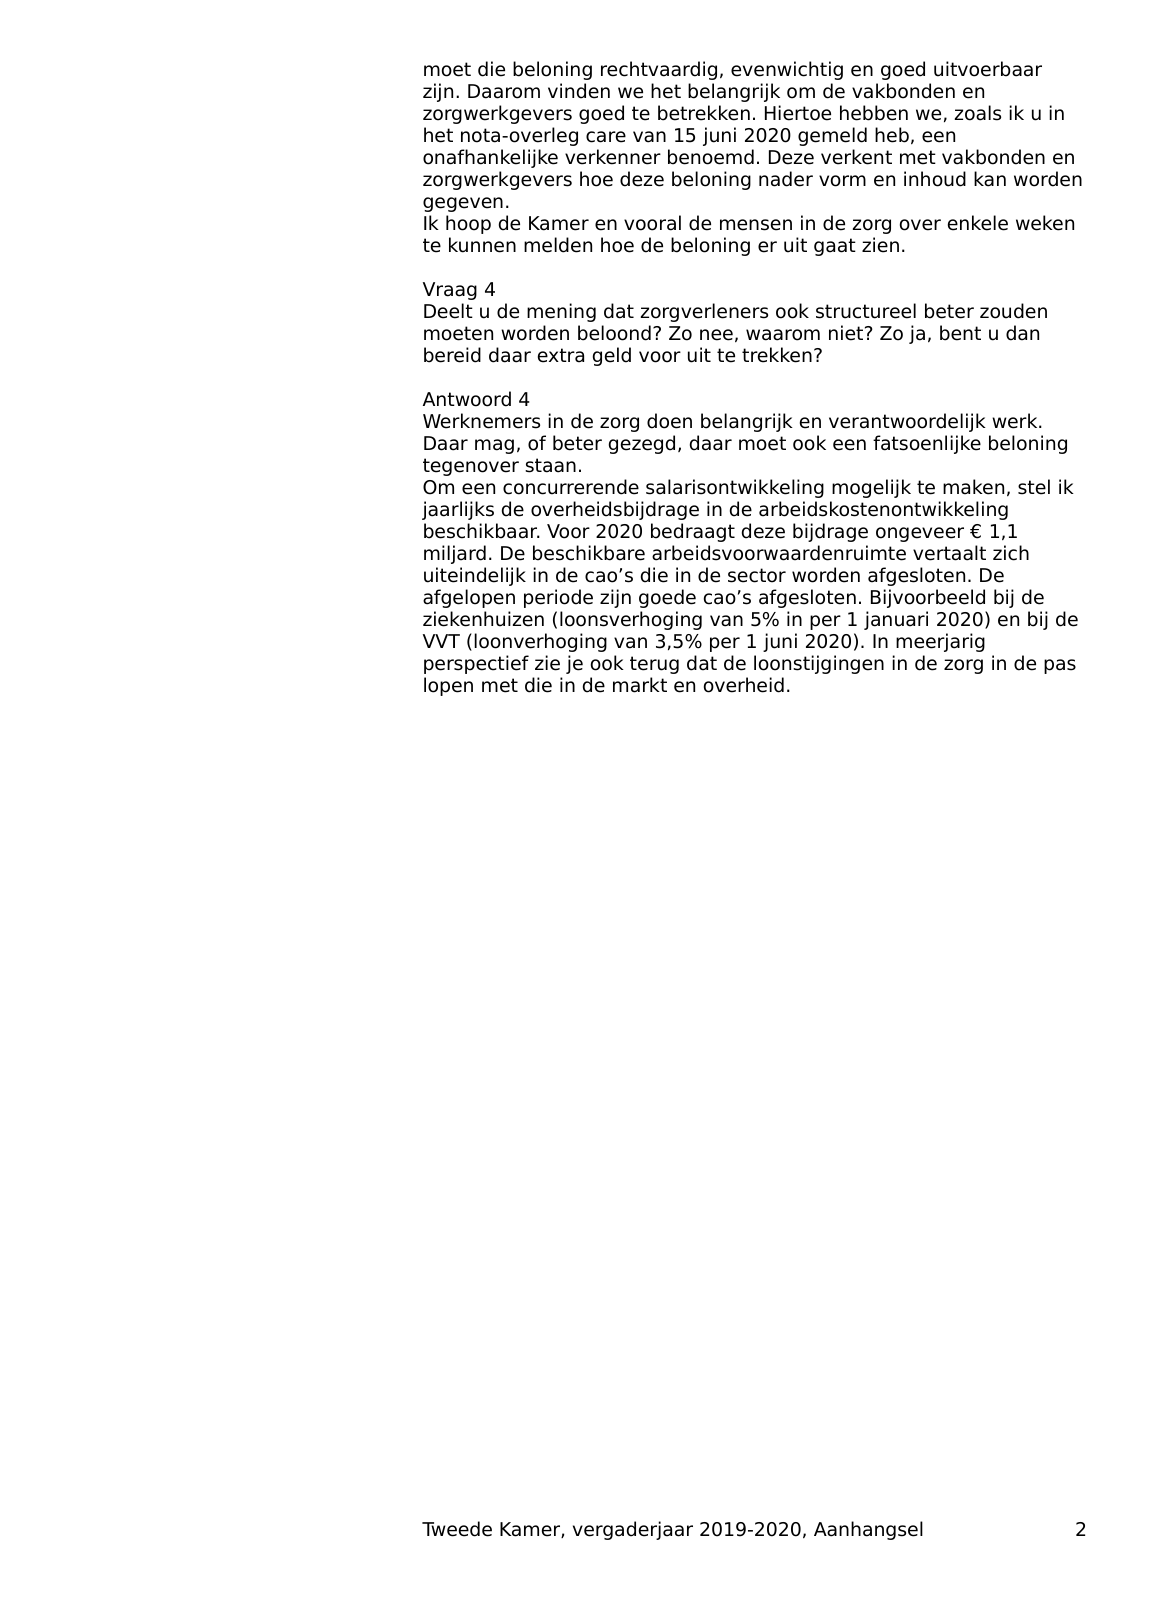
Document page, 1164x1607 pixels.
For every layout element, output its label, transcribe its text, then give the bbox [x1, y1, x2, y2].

text Vraag 4 [422, 279, 1087, 301]
text Om een concurrerende salarisontwikkeling mogelijk te maken, stel ik jaarlijks de overheidsbijdrage in de arbeidskostenontwikkeling beschikbaar. Voor 2020 bedraagt deze bijdrage ongeveer € 1,1 miljard. De beschikbare arbeidsvoorwaardenruimte vertaalt zich uiteindelijk in de cao’s die in de sector worden afgesloten. De afgelopen periode zijn goede cao’s afgesloten. Bijvoorbeeld bij de ziekenhuizen (loonsverhoging van 5% in per 1 januari 2020) en bij de VVT (loonverhoging van 3,5% per 1 juni 2020). In meerjarig perspectief zie je ook terug dat de loonstijgingen in de zorg in de pas lopen met die in de markt en overheid. [422, 477, 1087, 697]
text Antwoord 4 [422, 389, 1087, 411]
text Werknemers in de zorg doen belangrijk en verantwoordelijk werk. Daar mag, of beter gezegd, daar moet ook een fatsoenlijke beloning tegenover staan. [422, 411, 1087, 477]
text Deelt u de mening dat zorgverleners ook structureel beter zouden moeten worden beloond? Zo nee, waarom niet? Zo ja, bent u dan bereid daar extra geld voor uit te trekken? [422, 301, 1087, 367]
text moet die beloning rechtvaardig, evenwichtig en goed uitvoerbaar zijn. Daarom vinden we het belangrijk om de vakbonden en zorgwerkgevers goed te betrekken. Hiertoe hebben we, zoals ik u in het nota-overleg care van 15 juni 2020 gemeld heb, een onafhankelijke verkenner benoemd. Deze verkent met vakbonden en zorgwerkgevers hoe deze beloning nader vorm en inhoud kan worden gegeven. [422, 59, 1087, 213]
text Ik hoop de Kamer en vooral de mensen in de zorg over enkele weken te kunnen melden hoe de beloning er uit gaat zien. [422, 213, 1087, 257]
